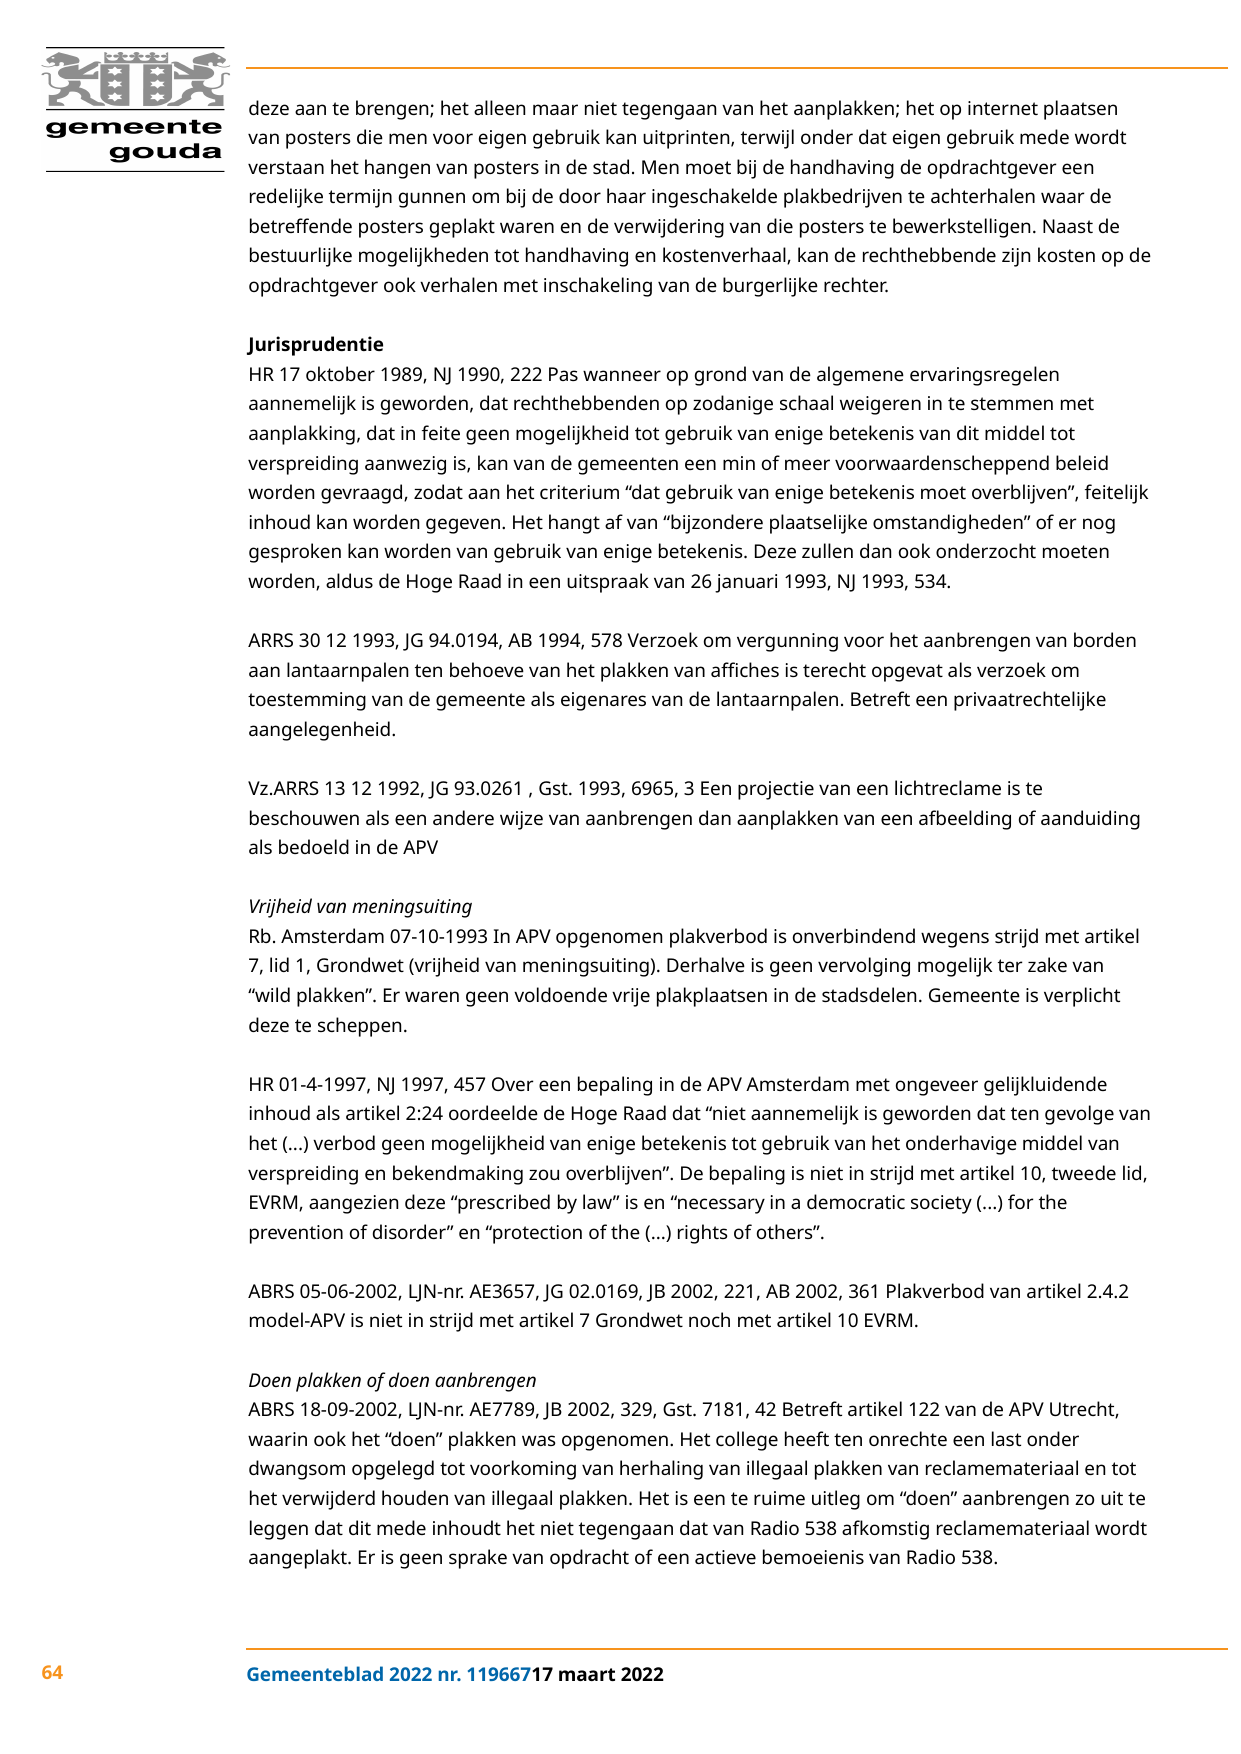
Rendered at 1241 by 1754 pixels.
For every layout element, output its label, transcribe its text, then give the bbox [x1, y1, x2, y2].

text Doen plakken of doen aanbrengen [248, 1367, 1152, 1393]
picture [41, 47, 231, 172]
text deze aan te brengen; het alleen maar niet tegengaan van het aanplakken; het op internet plaatsen van posters die men voor eigen gebruik kan uitprinten, terwijl onder dat eigen gebruik mede wordt verstaan het hangen van posters in de stad. Men moet bij de handhaving de opdrachtgever een redelijke termijn gunnen om bij de door haar ingeschakelde plakbedrijven te achterhalen waar de betreffende posters geplakt waren en de verwijdering van die posters te bewerkstelligen. Naast de bestuurlijke mogelijkheden tot handhaving en kostenverhaal, kan de rechthebbende zijn kosten op de opdrachtgever ook verhalen met inschakeling van de burgerlijke rechter. [248, 95, 1152, 298]
text ABRS 18-09-2002, LJN-nr. AE7789, JB 2002, 329, Gst. 7181, 42 Betreft artikel 122 van de APV Utrecht, waarin ook het “doen” plakken was opgenomen. Het college heeft ten onrechte een last onder dwangsom opgelegd tot voorkoming van herhaling van illegaal plakken van reclamemateriaal en tot het verwijderd houden van illegaal plakken. Het is een te ruime uitleg om “doen” aanbrengen zo uit te leggen dat dit mede inhoudt het niet tegengaan dat van Radio 538 afkomstig reclamemateriaal wordt aangeplakt. Er is geen sprake van opdracht of een actieve bemoeienis van Radio 538. [248, 1396, 1152, 1570]
text Vz.ARRS 13 12 1992, JG 93.0261 , Gst. 1993, 6965, 3 Een projectie van een lichtreclame is te beschouwen als een andere wijze van aanbrengen dan aanplakken van een afbeelding of aanduiding als bedoeld in de APV [248, 775, 1152, 860]
text Jurisprudentie [248, 331, 1152, 357]
text ABRS 05-06-2002, LJN-nr. AE3657, JG 02.0169, JB 2002, 221, AB 2002, 361 Plakverbod van artikel 2.4.2 model-APV is niet in strijd met artikel 7 Grondwet noch met artikel 10 EVRM. [248, 1278, 1152, 1333]
text Vrijheid van meningsuiting [248, 893, 1152, 919]
text HR 17 oktober 1989, NJ 1990, 222 Pas wanneer op grond van de algemene ervaringsregelen aannemelijk is geworden, dat rechthebbenden op zodanige schaal weigeren in te stemmen met aanplakking, dat in feite geen mogelijkheid tot gebruik van enige betekenis van dit middel tot verspreiding aanwezig is, kan van de gemeenten een min of meer voorwaardenscheppend beleid worden gevraagd, zodat aan het criterium “dat gebruik van enige betekenis moet overblijven”, feitelijk inhoud kan worden gegeven. Het hangt af van “bijzondere plaatselijke omstandigheden” of er nog gesproken kan worden van gebruik van enige betekenis. Deze zullen dan ook onderzocht moeten worden, aldus de Hoge Raad in een uitspraak van 26 januari 1993, NJ 1993, 534. [248, 361, 1152, 594]
text HR 01-4-1997, NJ 1997, 457 Over een bepaling in de APV Amsterdam met ongeveer gelijkluidende inhoud als artikel 2:24 oordeelde de Hoge Raad dat “niet aannemelijk is geworden dat ten gevolge van het (...) verbod geen mogelijkheid van enige betekenis tot gebruik van het onderhavige middel van verspreiding en bekendmaking zou overblijven”. De bepaling is niet in strijd met artikel 10, tweede lid, EVRM, aangezien deze “prescribed by law” is en “necessary in a democratic society (...) for the prevention of disorder” en “protection of the (...) rights of others”. [248, 1071, 1152, 1245]
text ARRS 30 12 1993, JG 94.0194, AB 1994, 578 Verzoek om vergunning voor het aanbrengen van borden aan lantaarnpalen ten behoeve van het plakken van affiches is terecht opgevat als verzoek om toestemming van de gemeente als eigenares van de lantaarnpalen. Betreft een privaatrechtelijke aangelegenheid. [248, 627, 1152, 742]
text Rb. Amsterdam 07-10-1993 In APV opgenomen plakverbod is onverbindend wegens strijd met artikel 7, lid 1, Grondwet (vrijheid van meningsuiting). Derhalve is geen vervolging mogelijk ter zake van “wild plakken”. Er waren geen voldoende vrije plakplaatsen in de stadsdelen. Gemeente is verplicht deze te scheppen. [248, 923, 1152, 1038]
